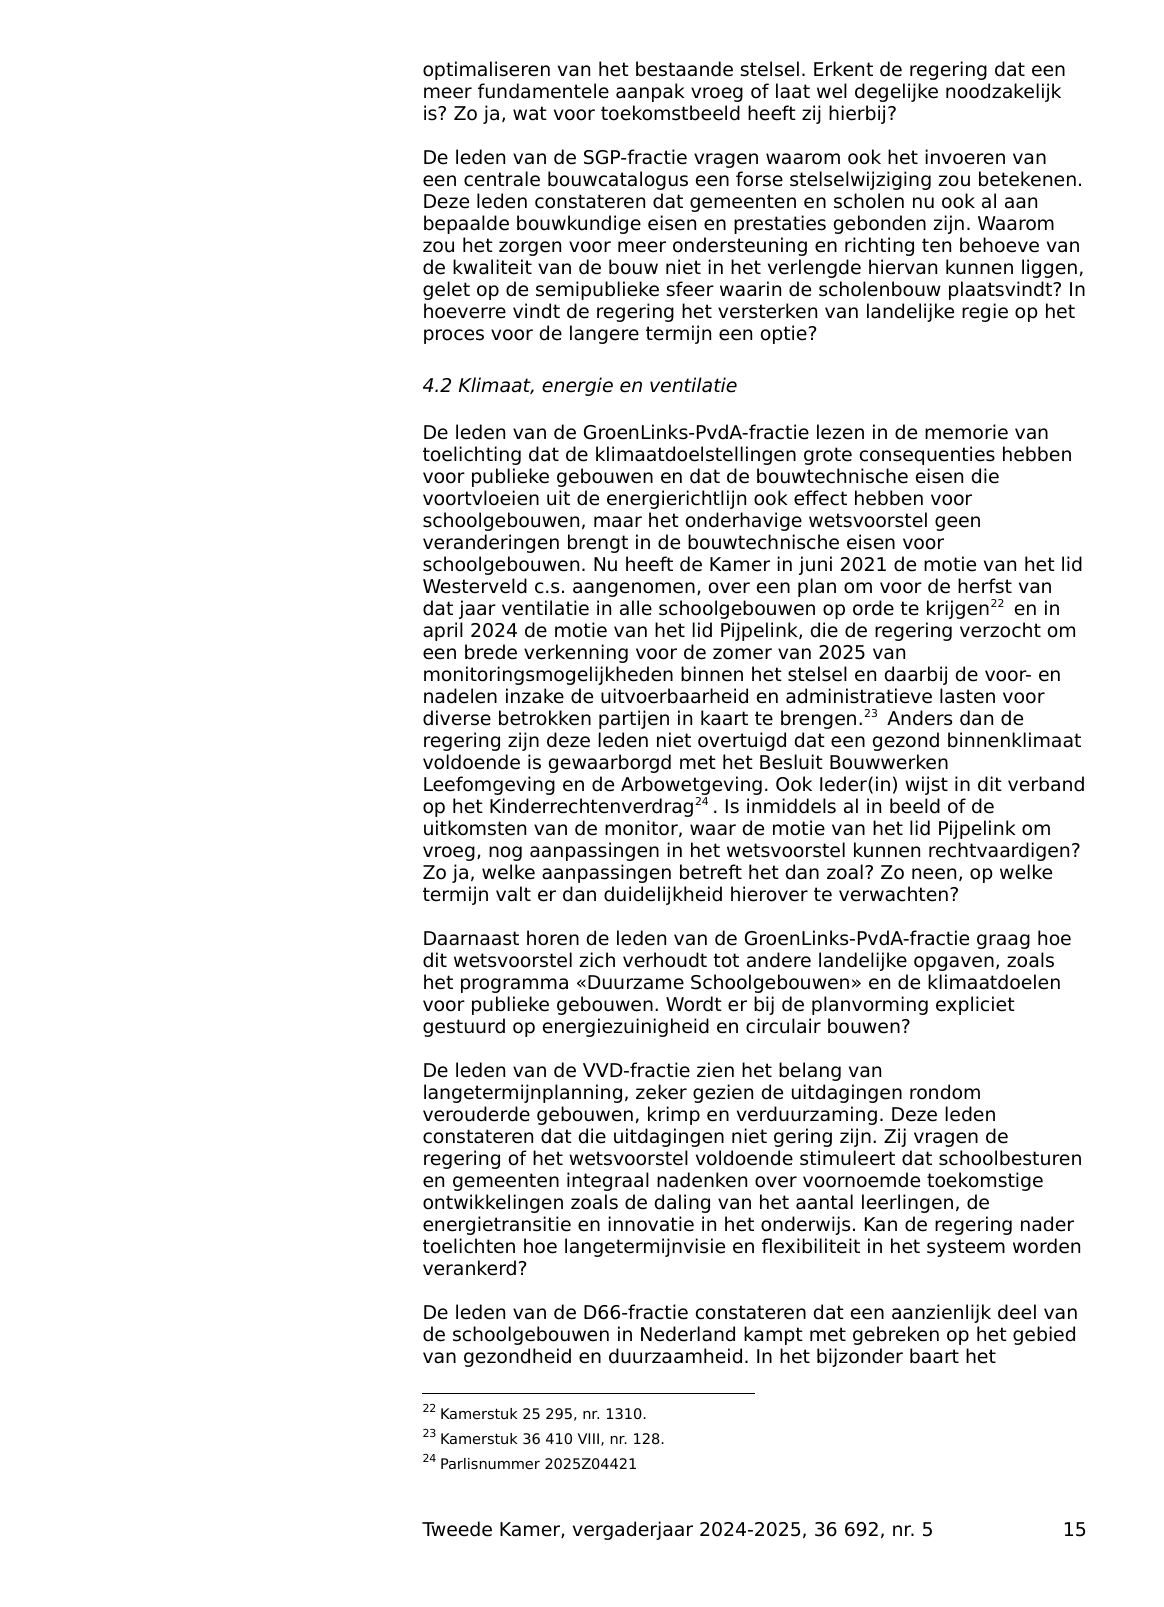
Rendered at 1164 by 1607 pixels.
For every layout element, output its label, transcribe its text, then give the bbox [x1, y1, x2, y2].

subtitle 4.2 Klimaat, energie en ventilatie [422, 375, 1087, 397]
text Parlisnummer 2025Z04421 [422, 1452, 1087, 1474]
text Kamerstuk 36 410 VIII, nr. 128. [422, 1427, 1087, 1449]
text De leden van de VVD-fractie zien het belang van langetermijnplanning, zeker gezien de uitdagingen rondom verouderde gebouwen, krimp en verduurzaming. Deze leden constateren dat die uitdagingen niet gering zijn. Zij vragen de regering of het wetsvoorstel voldoende stimuleert dat schoolbesturen en gemeenten integraal nadenken over voornoemde toekomstige ontwikkelingen zoals de daling van het aantal leerlingen, de energietransitie en innovatie in het onderwijs. Kan de regering nader toelichten hoe langetermijnvisie en flexibiliteit in het systeem worden verankerd? [422, 1060, 1087, 1279]
text Daarnaast horen de leden van de GroenLinks-PvdA-fractie graag hoe dit wetsvoorstel zich verhoudt tot andere landelijke opgaven, zoals het programma «Duurzame Schoolgebouwen» en de klimaatdoelen voor publieke gebouwen. Wordt er bij de planvorming expliciet gestuurd op energiezuinigheid en circulair bouwen? [422, 928, 1087, 1038]
text De leden van de D66-fractie constateren dat een aanzienlijk deel van de schoolgebouwen in Nederland kampt met gebreken op het gebied van gezondheid en duurzaamheid. In het bijzonder baart het [422, 1302, 1087, 1368]
text optimaliseren van het bestaande stelsel. Erkent de regering dat een meer fundamentele aanpak vroeg of laat wel degelijke noodzakelijk is? Zo ja, wat voor toekomstbeeld heeft zij hierbij? [422, 59, 1087, 125]
text Kamerstuk 25 295, nr. 1310. [422, 1402, 1087, 1424]
text De leden van de GroenLinks-PvdA-fractie lezen in de memorie van toelichting dat de klimaatdoelstellingen grote consequenties hebben voor publieke gebouwen en dat de bouwtechnische eisen die voortvloeien uit de energierichtlijn ook effect hebben voor schoolgebouwen, maar het onderhavige wetsvoorstel geen veranderingen brengt in de bouwtechnische eisen voor schoolgebouwen. Nu heeft de Kamer in juni 2021 de motie van het lid Westerveld c.s. aangenomen, over een plan om voor de herfst van dat jaar ventilatie in alle schoolgebouwen op orde te krijgen en in april 2024 de motie van het lid Pijpelink, die de regering verzocht om een brede verkenning voor de zomer van 2025 van monitoringsmogelijkheden binnen het stelsel en daarbij de voor- en nadelen inzake de uitvoerbaarheid en administratieve lasten voor diverse betrokken partijen in kaart te brengen. Anders dan de regering zijn deze leden niet overtuigd dat een gezond binnenklimaat voldoende is gewaarborgd met het Besluit Bouwwerken Leefomgeving en de Arbowetgeving. Ook Ieder(in) wijst in dit verband op het Kinderrechtenverdrag. Is inmiddels al in beeld of de uitkomsten van de monitor, waar de motie van het lid Pijpelink om vroeg, nog aanpassingen in het wetsvoorstel kunnen rechtvaardigen? Zo ja, welke aanpassingen betreft het dan zoal? Zo neen, op welke termijn valt er dan duidelijkheid hierover te verwachten? [422, 422, 1087, 906]
text De leden van de SGP-fractie vragen waarom ook het invoeren van een centrale bouwcatalogus een forse stelselwijziging zou betekenen. Deze leden constateren dat gemeenten en scholen nu ook al aan bepaalde bouwkundige eisen en prestaties gebonden zijn. Waarom zou het zorgen voor meer ondersteuning en richting ten behoeve van de kwaliteit van de bouw niet in het verlengde hiervan kunnen liggen, gelet op de semipublieke sfeer waarin de scholenbouw plaatsvindt? In hoeverre vindt de regering het versterken van landelijke regie op het proces voor de langere termijn een optie? [422, 147, 1087, 345]
